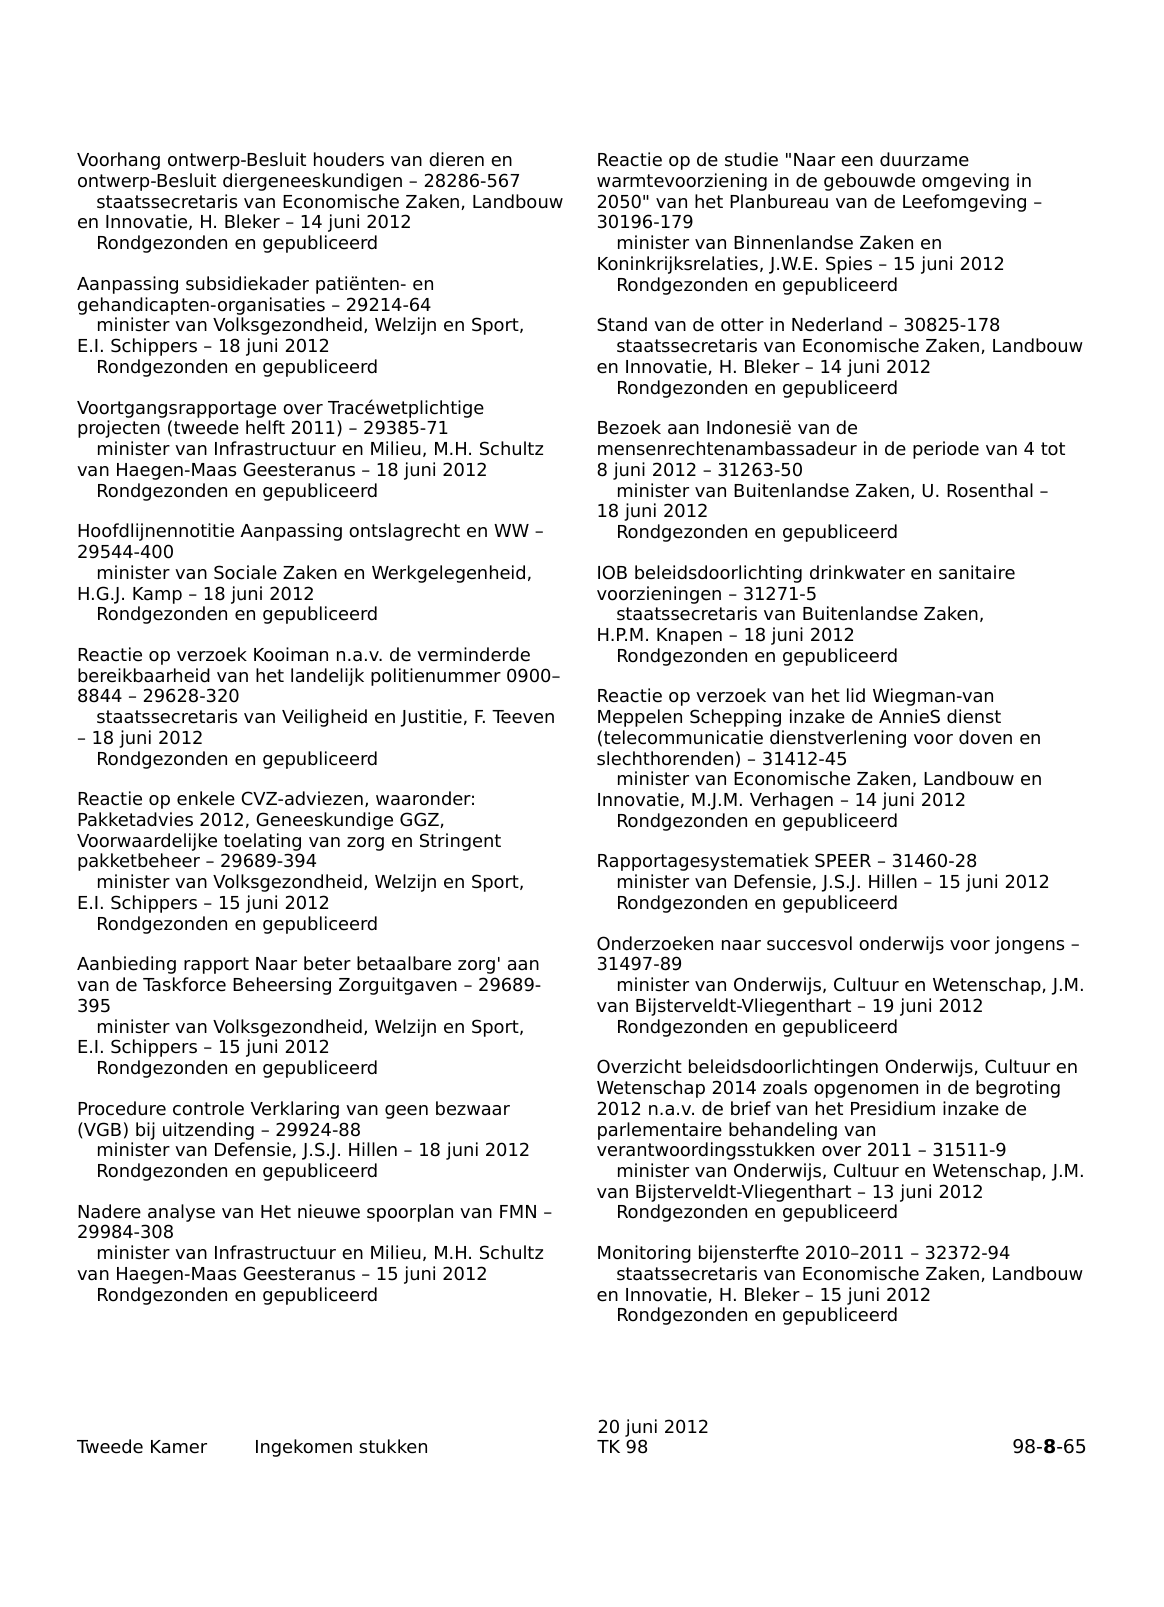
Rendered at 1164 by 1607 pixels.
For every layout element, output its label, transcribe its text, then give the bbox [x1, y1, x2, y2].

text minister van Infrastructuur en Milieu, M.H. Schultz van Haegen-Maas Geesteranus – 15 juni 2012 [77, 1243, 567, 1284]
text minister van Volksgezondheid, Welzijn en Sport, E.I. Schippers – 15 juni 2012 [77, 1016, 567, 1058]
text Rondgezonden en gepubliceerd [596, 811, 1087, 831]
text Reactie op verzoek van het lid Wiegman-van Meppelen Schepping inzake de AnnieS dienst (telecommunicatie dienstverlening voor doven en slechthorenden) – 31412-45 [596, 686, 1087, 769]
text minister van Economische Zaken, Landbouw en Innovatie, M.J.M. Verhagen – 14 juni 2012 [596, 769, 1087, 811]
text Aanbieding rapport Naar beter betaalbare zorg' aan van de Taskforce Beheersing Zorguitgaven – 29689-395 [77, 954, 567, 1016]
text Rondgezonden en gepubliceerd [77, 233, 567, 254]
text Rondgezonden en gepubliceerd [596, 1202, 1087, 1223]
text Rapportagesystematiek SPEER – 31460-28 [596, 851, 1087, 872]
text Rondgezonden en gepubliceerd [596, 377, 1087, 398]
text Nadere analyse van Het nieuwe spoorplan van FMN – 29984-308 [77, 1202, 567, 1243]
text Rondgezonden en gepubliceerd [77, 1161, 567, 1182]
text Aanpassing subsidiekader patiënten- en gehandicapten-organisaties – 29214-64 [77, 274, 567, 315]
text Hoofdlijnennotitie Aanpassing ontslagrecht en WW – 29544-400 [77, 521, 567, 563]
text minister van Binnenlandse Zaken en Koninkrijksrelaties, J.W.E. Spies – 15 juni 2012 [596, 233, 1087, 274]
text staatssecretaris van Economische Zaken, Landbouw en Innovatie, H. Bleker – 14 juni 2012 [596, 336, 1087, 377]
text Reactie op enkele CVZ-adviezen, waaronder: Pakketadvies 2012, Geneeskundige GGZ, Voorwaardelijke toelating van zorg en Stringent pakketbeheer – 29689-394 [77, 789, 567, 872]
text Monitoring bijensterfte 2010–2011 – 32372-94 [596, 1243, 1087, 1264]
text staatssecretaris van Buitenlandse Zaken, H.P.M. Knapen – 18 juni 2012 [596, 604, 1087, 646]
text staatssecretaris van Economische Zaken, Landbouw en Innovatie, H. Bleker – 15 juni 2012 [596, 1264, 1087, 1305]
text Onderzoeken naar succesvol onderwijs voor jongens – 31497-89 [596, 933, 1087, 975]
text staatssecretaris van Veiligheid en Justitie, F. Teeven – 18 juni 2012 [77, 707, 567, 748]
text Reactie op de studie "Naar een duurzame warmtevoorziening in de gebouwde omgeving in 2050" van het Planbureau van de Leefomgeving – 30196-179 [596, 150, 1087, 233]
text Rondgezonden en gepubliceerd [77, 748, 567, 769]
text Voortgangsrapportage over Tracéwetplichtige projecten (tweede helft 2011) – 29385-71 [77, 397, 567, 439]
text Rondgezonden en gepubliceerd [77, 357, 567, 377]
text minister van Volksgezondheid, Welzijn en Sport, E.I. Schippers – 18 juni 2012 [77, 315, 567, 357]
text minister van Onderwijs, Cultuur en Wetenschap, J.M. van Bijsterveldt-Vliegenthart – 13 juni 2012 [596, 1161, 1087, 1202]
text minister van Defensie, J.S.J. Hillen – 18 juni 2012 [77, 1140, 567, 1161]
text Voorhang ontwerp-Besluit houders van dieren en ontwerp-Besluit diergeneeskundigen – 28286-567 [77, 150, 567, 192]
text Bezoek aan Indonesië van de mensenrechtenambassadeur in de periode van 4 tot 8 juni 2012 – 31263-50 [596, 418, 1087, 480]
text Rondgezonden en gepubliceerd [77, 604, 567, 625]
text minister van Defensie, J.S.J. Hillen – 15 juni 2012 [596, 872, 1087, 893]
text Rondgezonden en gepubliceerd [596, 274, 1087, 295]
text Overzicht beleidsdoorlichtingen Onderwijs, Cultuur en Wetenschap 2014 zoals opgenomen in de begroting 2012 n.a.v. de brief van het Presidium inzake de parlementaire behandeling van verantwoordingsstukken over 2011 – 31511-9 [596, 1057, 1087, 1161]
text minister van Sociale Zaken en Werkgelegenheid, H.G.J. Kamp – 18 juni 2012 [77, 563, 567, 604]
text IOB beleidsdoorlichting drinkwater en sanitaire voorzieningen – 31271-5 [596, 563, 1087, 604]
text Stand van de otter in Nederland – 30825-178 [596, 315, 1087, 336]
text Rondgezonden en gepubliceerd [77, 1058, 567, 1079]
text Rondgezonden en gepubliceerd [596, 646, 1087, 666]
text Rondgezonden en gepubliceerd [77, 913, 567, 934]
text staatssecretaris van Economische Zaken, Landbouw en Innovatie, H. Bleker – 14 juni 2012 [77, 192, 567, 233]
text Rondgezonden en gepubliceerd [77, 1284, 567, 1305]
text minister van Buitenlandse Zaken, U. Rosenthal – 18 juni 2012 [596, 480, 1087, 522]
text minister van Onderwijs, Cultuur en Wetenschap, J.M. van Bijsterveldt-Vliegenthart – 19 juni 2012 [596, 975, 1087, 1016]
text Rondgezonden en gepubliceerd [77, 480, 567, 501]
text minister van Volksgezondheid, Welzijn en Sport, E.I. Schippers – 15 juni 2012 [77, 872, 567, 913]
text Rondgezonden en gepubliceerd [596, 1305, 1087, 1326]
text Reactie op verzoek Kooiman n.a.v. de verminderde bereikbaarheid van het landelijk politienummer 0900–8844 – 29628-320 [77, 645, 567, 707]
text Rondgezonden en gepubliceerd [596, 1016, 1087, 1037]
text minister van Infrastructuur en Milieu, M.H. Schultz van Haegen-Maas Geesteranus – 18 juni 2012 [77, 439, 567, 480]
text Procedure controle Verklaring van geen bezwaar (VGB) bij uitzending – 29924-88 [77, 1099, 567, 1140]
text Rondgezonden en gepubliceerd [596, 522, 1087, 543]
text Rondgezonden en gepubliceerd [596, 893, 1087, 913]
